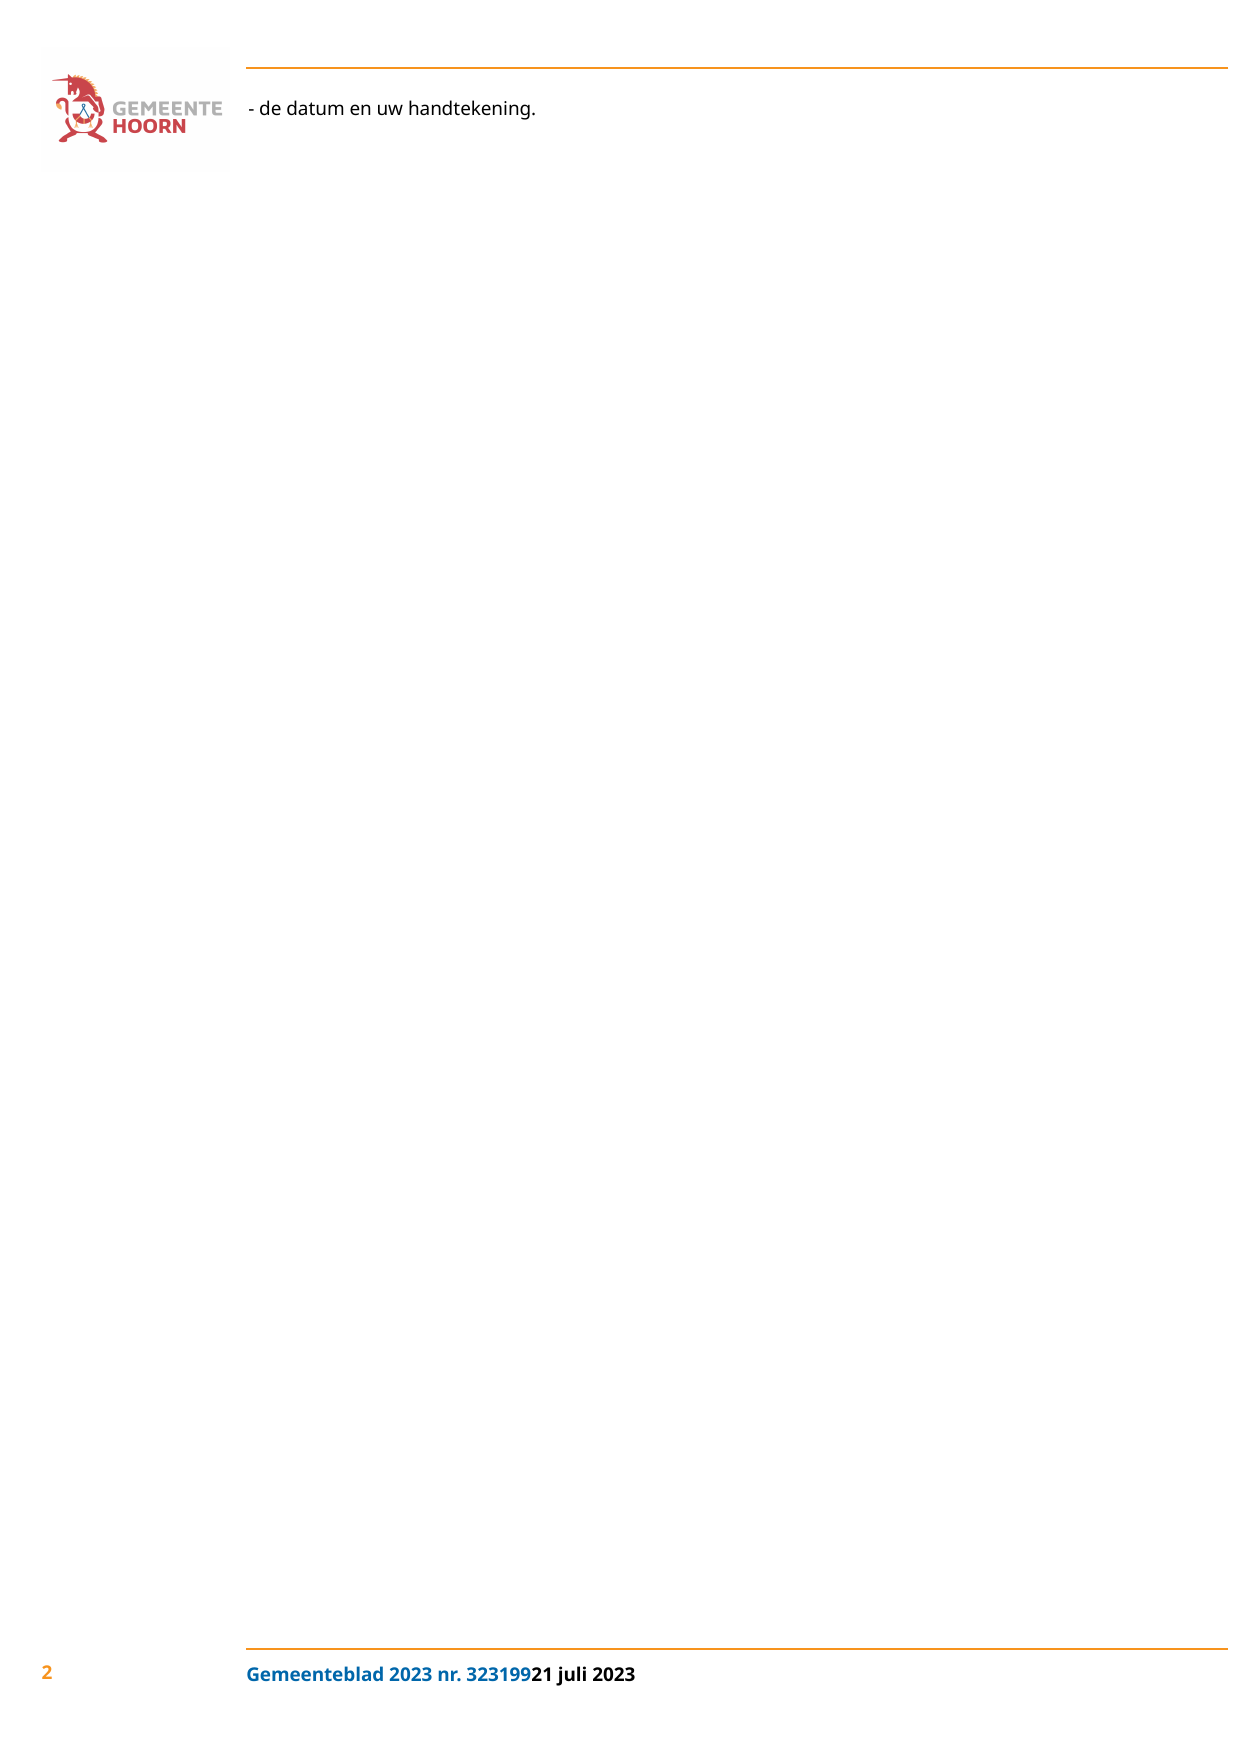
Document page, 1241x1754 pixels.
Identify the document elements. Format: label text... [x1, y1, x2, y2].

text - de datum en uw handtekening. [248, 95, 1152, 121]
picture [41, 47, 231, 172]
